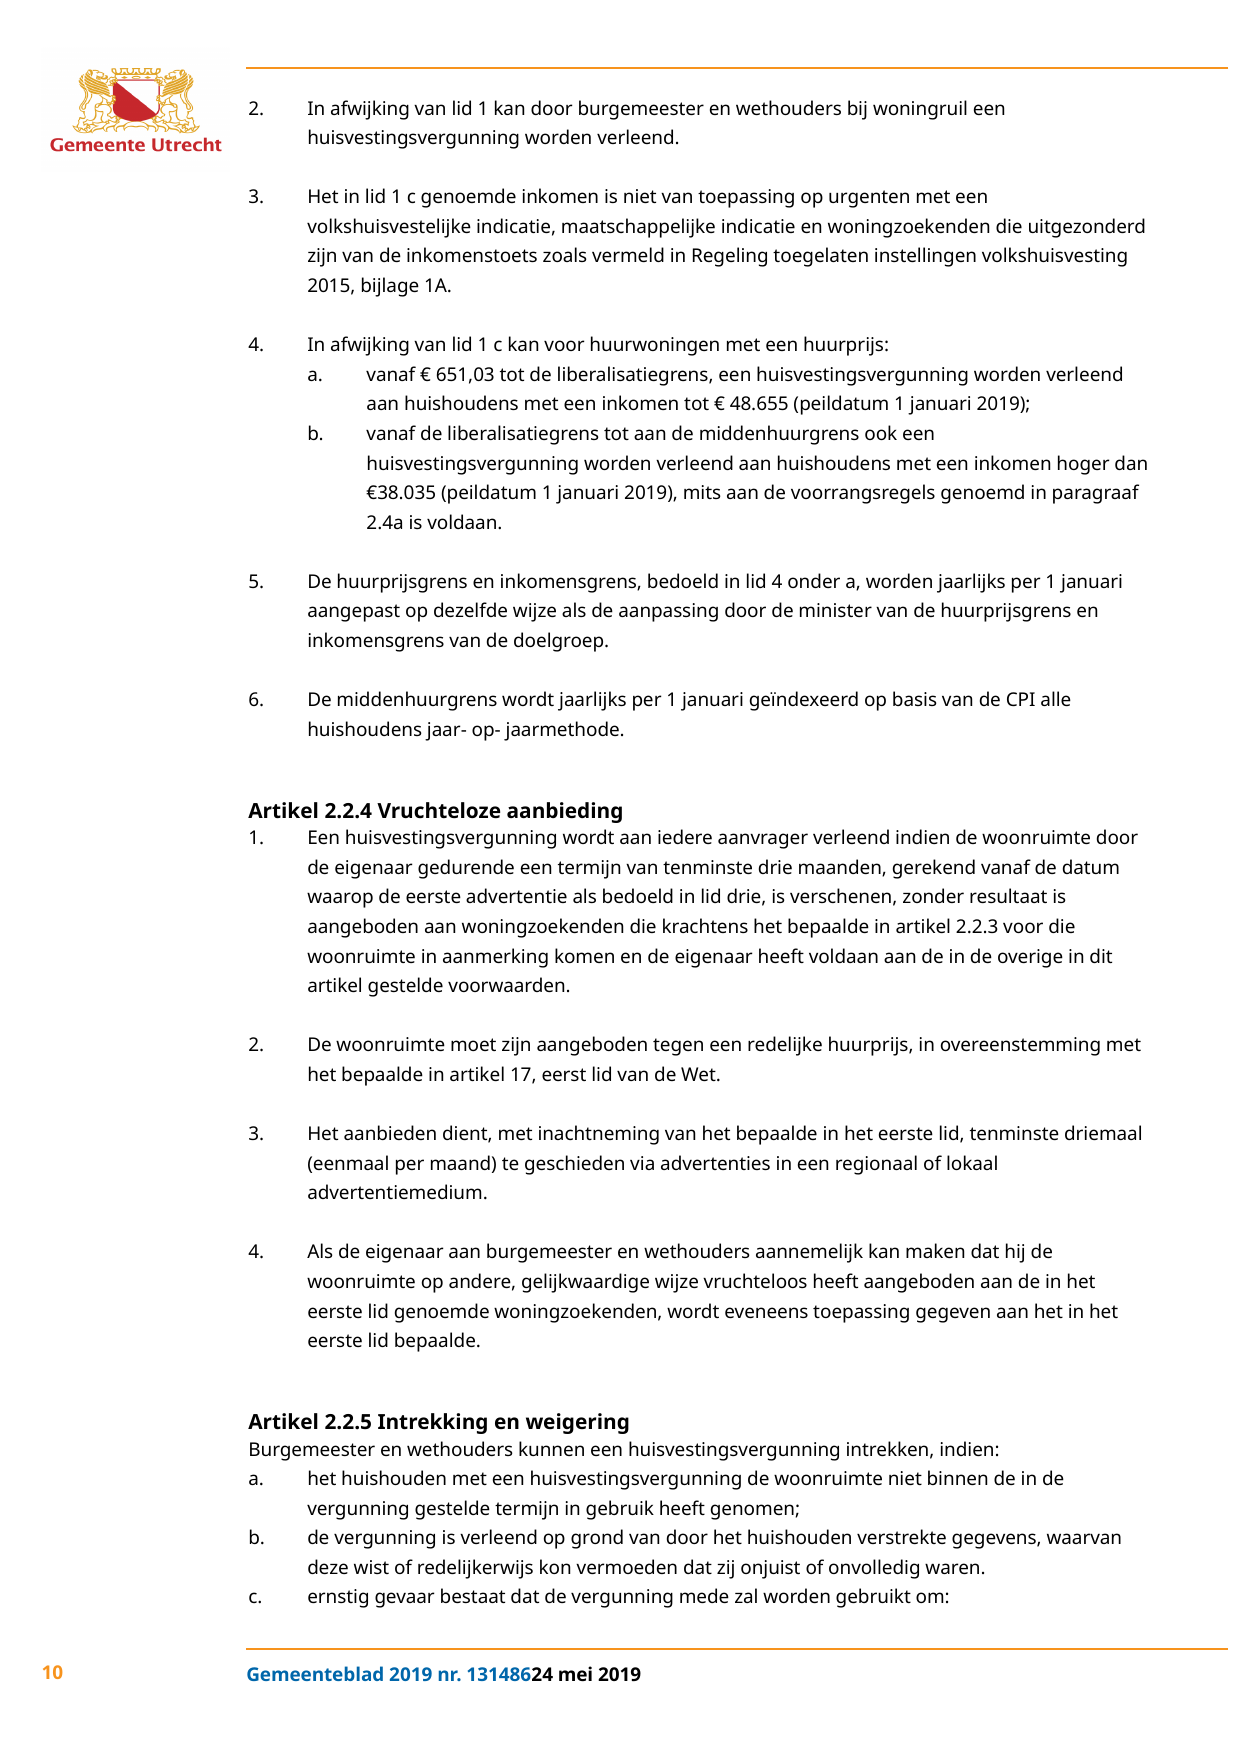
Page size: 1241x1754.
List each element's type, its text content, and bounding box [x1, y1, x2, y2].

picture [41, 47, 231, 172]
list Het aanbieden dient, met inachtneming van het bepaalde in het eerste lid, tenminste driemaal (eenmaal per maand) te geschieden via advertenties in een regionaal of lokaal advertentiemedium. [248, 1120, 1152, 1205]
text Artikel 2.2.5 Intrekking en weigering [248, 1407, 1152, 1436]
list In afwijking van lid 1 c kan voor huurwoningen met een huurprijs: [248, 331, 1152, 357]
list vanaf € 651,03 tot de liberalisatiegrens, een huisvestingsvergunning worden verleend aan huishoudens met een inkomen tot € 48.655 (peildatum 1 januari 2019); [307, 361, 1152, 416]
list Het in lid 1 c genoemde inkomen is niet van toepassing op urgenten met een volkshuisvestelijke indicatie, maatschappelijke indicatie en woningzoekenden die uitgezonderd zijn van de inkomenstoets zoals vermeld in Regeling toegelaten instellingen volkshuisvesting 2015, bijlage 1A. [248, 183, 1152, 298]
list de vergunning is verleend op grond van door het huishouden verstrekte gegevens, waarvan deze wist of redelijkerwijs kon vermoeden dat zij onjuist of onvolledig waren. [248, 1524, 1152, 1580]
list vanaf de liberalisatiegrens tot aan de middenhuurgrens ook een huisvestingsvergunning worden verleend aan huishoudens met een inkomen hoger dan €38.035 (peildatum 1 januari 2019), mits aan de voorrangsregels genoemd in paragraaf 2.4a is voldaan. [307, 420, 1152, 535]
list In afwijking van lid 1 kan door burgemeester en wethouders bij woningruil een huisvestingsvergunning worden verleend. [248, 95, 1152, 150]
text Burgemeester en wethouders kunnen een huisvestingsvergunning intrekken, indien: [248, 1436, 1152, 1462]
text Artikel 2.2.4 Vruchteloze aanbieding [248, 796, 1152, 824]
list De woonruimte moet zijn aangeboden tegen een redelijke huurprijs, in overeenstemming met het bepaalde in artikel 17, eerst lid van de Wet. [248, 1032, 1152, 1087]
list De middenhuurgrens wordt jaarlijks per 1 januari geïndexeerd op basis van de CPI alle huishoudens jaar- op- jaarmethode. [248, 686, 1152, 742]
list De huurprijsgrens en inkomensgrens, bedoeld in lid 4 onder a, worden jaarlijks per 1 januari aangepast op dezelfde wijze als de aanpassing door de minister van de huurprijsgrens en inkomensgrens van de doelgroep. [248, 568, 1152, 653]
list ernstig gevaar bestaat dat de vergunning mede zal worden gebruikt om: [248, 1584, 1152, 1609]
list het huishouden met een huisvestingsvergunning de woonruimte niet binnen de in de vergunning gestelde termijn in gebruik heeft genomen; [248, 1465, 1152, 1521]
list Een huisvestingsvergunning wordt aan iedere aanvrager verleend indien de woonruimte door de eigenaar gedurende een termijn van tenminste drie maanden, gerekend vanaf de datum waarop de eerste advertentie als bedoeld in lid drie, is verschenen, zonder resultaat is aangeboden aan woningzoekenden die krachtens het bepaalde in artikel 2.2.3 voor die woonruimte in aanmerking komen en de eigenaar heeft voldaan aan de in de overige in dit artikel gestelde voorwaarden. [248, 824, 1152, 998]
list Als de eigenaar aan burgemeester en wethouders aannemelijk kan maken dat hij de woonruimte op andere, gelijkwaardige wijze vruchteloos heeft aangeboden aan de in het eerste lid genoemde woningzoekenden, wordt eveneens toepassing gegeven aan het in het eerste lid bepaalde. [248, 1239, 1152, 1353]
